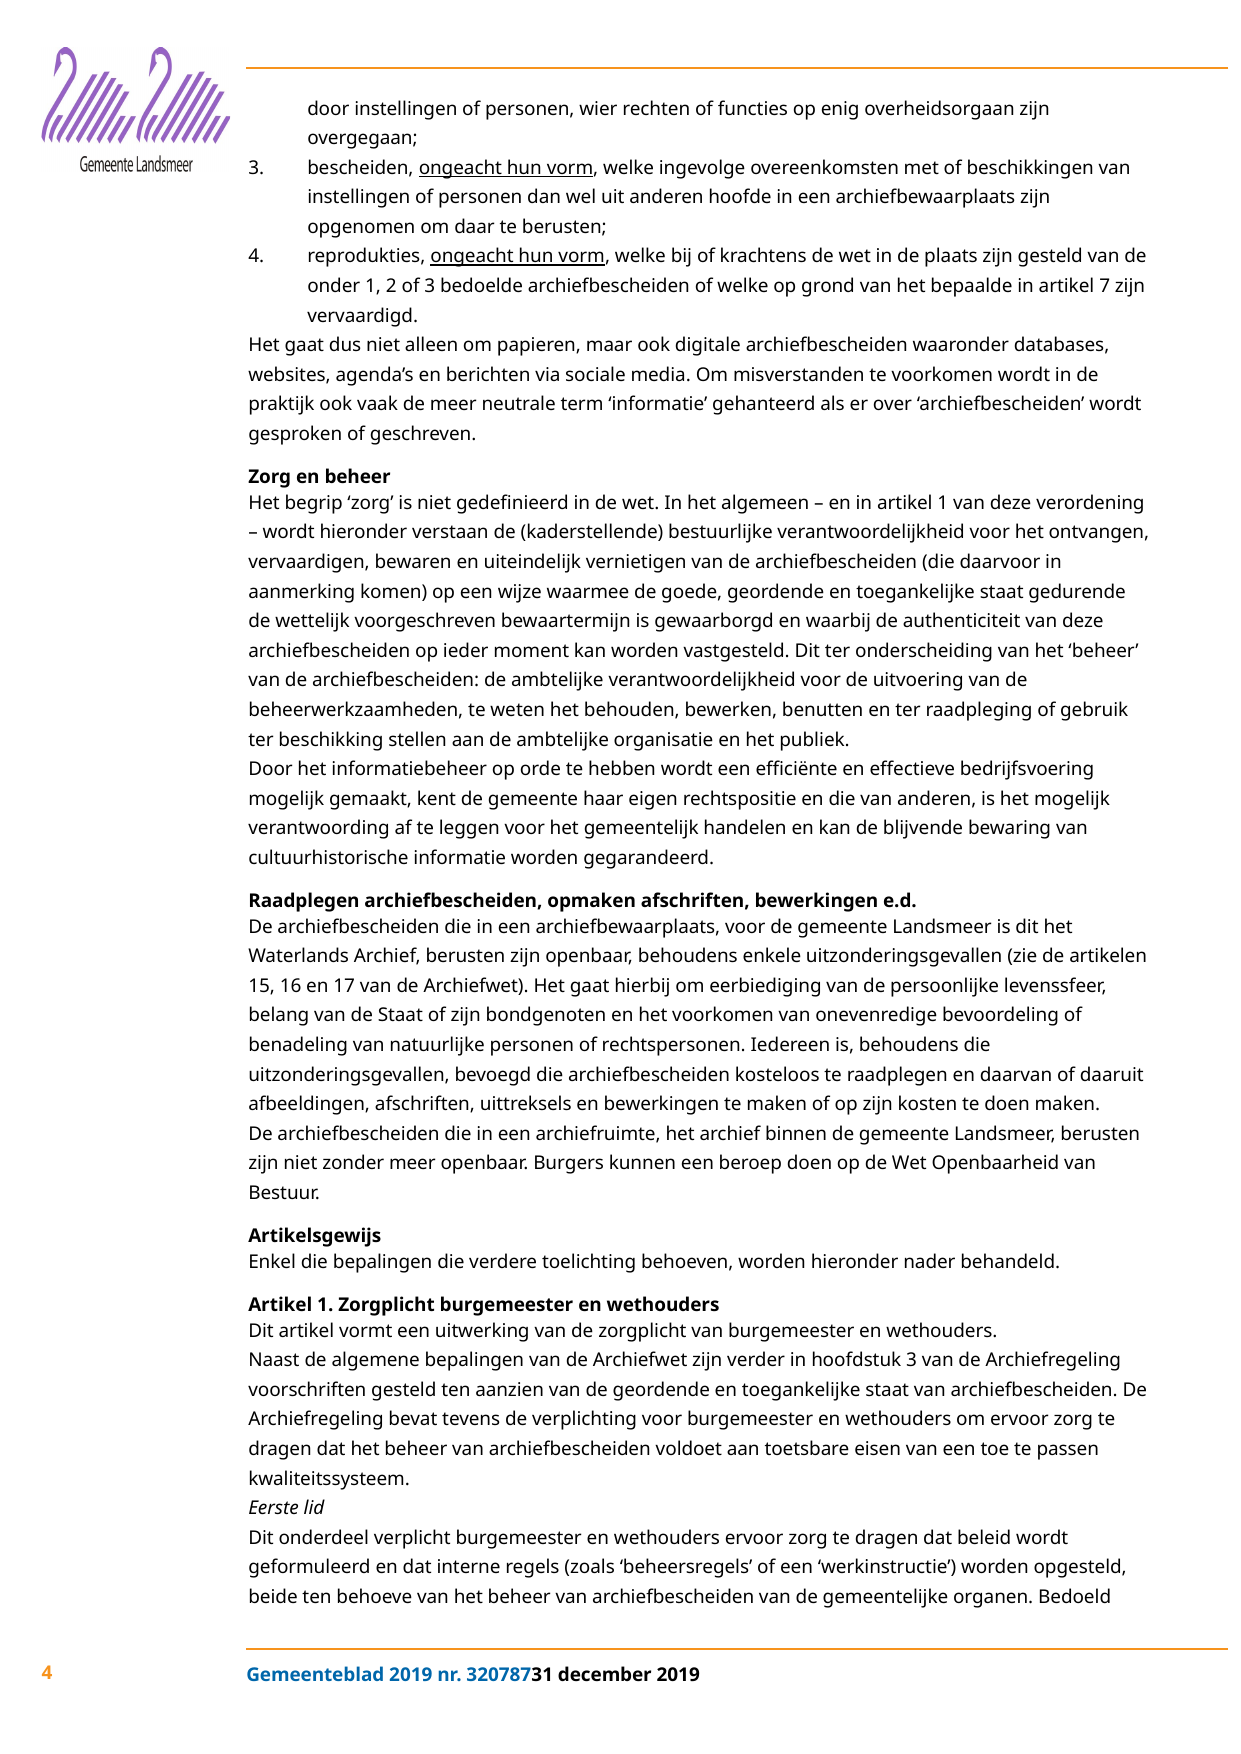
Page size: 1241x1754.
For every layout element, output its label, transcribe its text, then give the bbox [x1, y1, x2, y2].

text De archiefbescheiden die in een archiefbewaarplaats, voor de gemeente Landsmeer is dit het Waterlands Archief, berusten zijn openbaar, behoudens enkele uitzonderingsgevallen (zie de artikelen 15, 16 en 17 van de Archiefwet). Het gaat hierbij om eerbiediging van de persoonlijke levenssfeer, belang van de Staat of zijn bondgenoten en het voorkomen van onevenredige bevoordeling of benadeling van natuurlijke personen of rechtspersonen. Iedereen is, behoudens die uitzonderingsgevallen, bevoegd die archiefbescheiden kosteloos te raadplegen en daarvan of daaruit afbeeldingen, afschriften, uittreksels en bewerkingen te maken of op zijn kosten te doen maken. [248, 913, 1152, 1116]
list bescheiden, ongeacht hun vorm, welke ingevolge overeenkomsten met of beschikkingen van instellingen of personen dan wel uit anderen hoofde in een archiefbewaarplaats zijn opgenomen om daar te berusten; [248, 154, 1152, 239]
list reprodukties, ongeacht hun vorm, welke bij of krachtens de wet in de plaats zijn gesteld van de onder 1, 2 of 3 bedoelde archiefbescheiden of welke op grond van het bepaalde in artikel 7 zijn vervaardigd. [248, 243, 1152, 328]
text Het begrip ‘zorg’ is niet gedefinieerd in de wet. In het algemeen – en in artikel 1 van deze verordening – wordt hieronder verstaan de (kaderstellende) bestuurlijke verantwoordelijkheid voor het ontvangen, vervaardigen, bewaren en uiteindelijk vernietigen van de archiefbescheiden (die daarvoor in aanmerking komen) op een wijze waarmee de goede, geordende en toegankelijke staat gedurende de wettelijk voorgeschreven bewaartermijn is gewaarborgd en waarbij de authenticiteit van deze archiefbescheiden op ieder moment kan worden vastgesteld. Dit ter onderscheiding van het ‘beheer’ van de archiefbescheiden: de ambtelijke verantwoordelijkheid voor de uitvoering van de beheerwerkzaamheden, te weten het behouden, bewerken, benutten en ter raadpleging of gebruik ter beschikking stellen aan de ambtelijke organisatie en het publiek. [248, 489, 1152, 751]
text Eerste lid [248, 1494, 1152, 1520]
picture [41, 47, 231, 172]
text Door het informatiebeheer op orde te hebben wordt een efficiënte en effectieve bedrijfsvoering mogelijk gemaakt, kent de gemeente haar eigen rechtspositie en die van anderen, is het mogelijk verantwoording af te leggen voor het gemeentelijk handelen en kan de blijvende bewaring van cultuurhistorische informatie worden gegarandeerd. [248, 755, 1152, 870]
text Het gaat dus niet alleen om papieren, maar ook digitale archiefbescheiden waaronder databases, websites, agenda’s en berichten via sociale media. Om misverstanden te voorkomen wordt in de praktijk ook vaak de meer neutrale term ‘informatie’ gehanteerd als er over ‘archiefbescheiden’ wordt gesproken of geschreven. [248, 331, 1152, 446]
text Enkel die bepalingen die verdere toelichting behoeven, worden hieronder nader behandeld. [248, 1248, 1152, 1274]
text Naast de algemene bepalingen van de Archiefwet zijn verder in hoofdstuk 3 van de Archiefregeling voorschriften gesteld ten aanzien van de geordende en toegankelijke staat van archiefbescheiden. De Archiefregeling bevat tevens de verplichting voor burgemeester en wethouders om ervoor zorg te dragen dat het beheer van archiefbescheiden voldoet aan toetsbare eisen van een toe te passen kwaliteitssysteem. [248, 1346, 1152, 1491]
text Dit artikel vormt een uitwerking van de zorgplicht van burgemeester en wethouders. [248, 1317, 1152, 1343]
list door instellingen of personen, wier rechten of functies op enig overheidsorgaan zijn overgegaan; [248, 95, 1152, 150]
text Artikel 1. Zorgplicht burgemeester en wethouders [248, 1291, 1152, 1317]
text Dit onderdeel verplicht burgemeester en wethouders ervoor zorg te dragen dat beleid wordt geformuleerd en dat interne regels (zoals ‘beheersregels’ of een ‘werkinstructie’) worden opgesteld, beide ten behoeve van het beheer van archiefbescheiden van de gemeentelijke organen. Bedoeld [248, 1524, 1152, 1609]
text Artikelsgewijs [248, 1222, 1152, 1248]
text Raadplegen archiefbescheiden, opmaken afschriften, bewerkingen e.d. [248, 887, 1152, 913]
text De archiefbescheiden die in een archiefruimte, het archief binnen de gemeente Landsmeer, berusten zijn niet zonder meer openbaar. Burgers kunnen een beroep doen op de Wet Openbaarheid van Bestuur. [248, 1120, 1152, 1205]
text Zorg en beheer [248, 463, 1152, 489]
